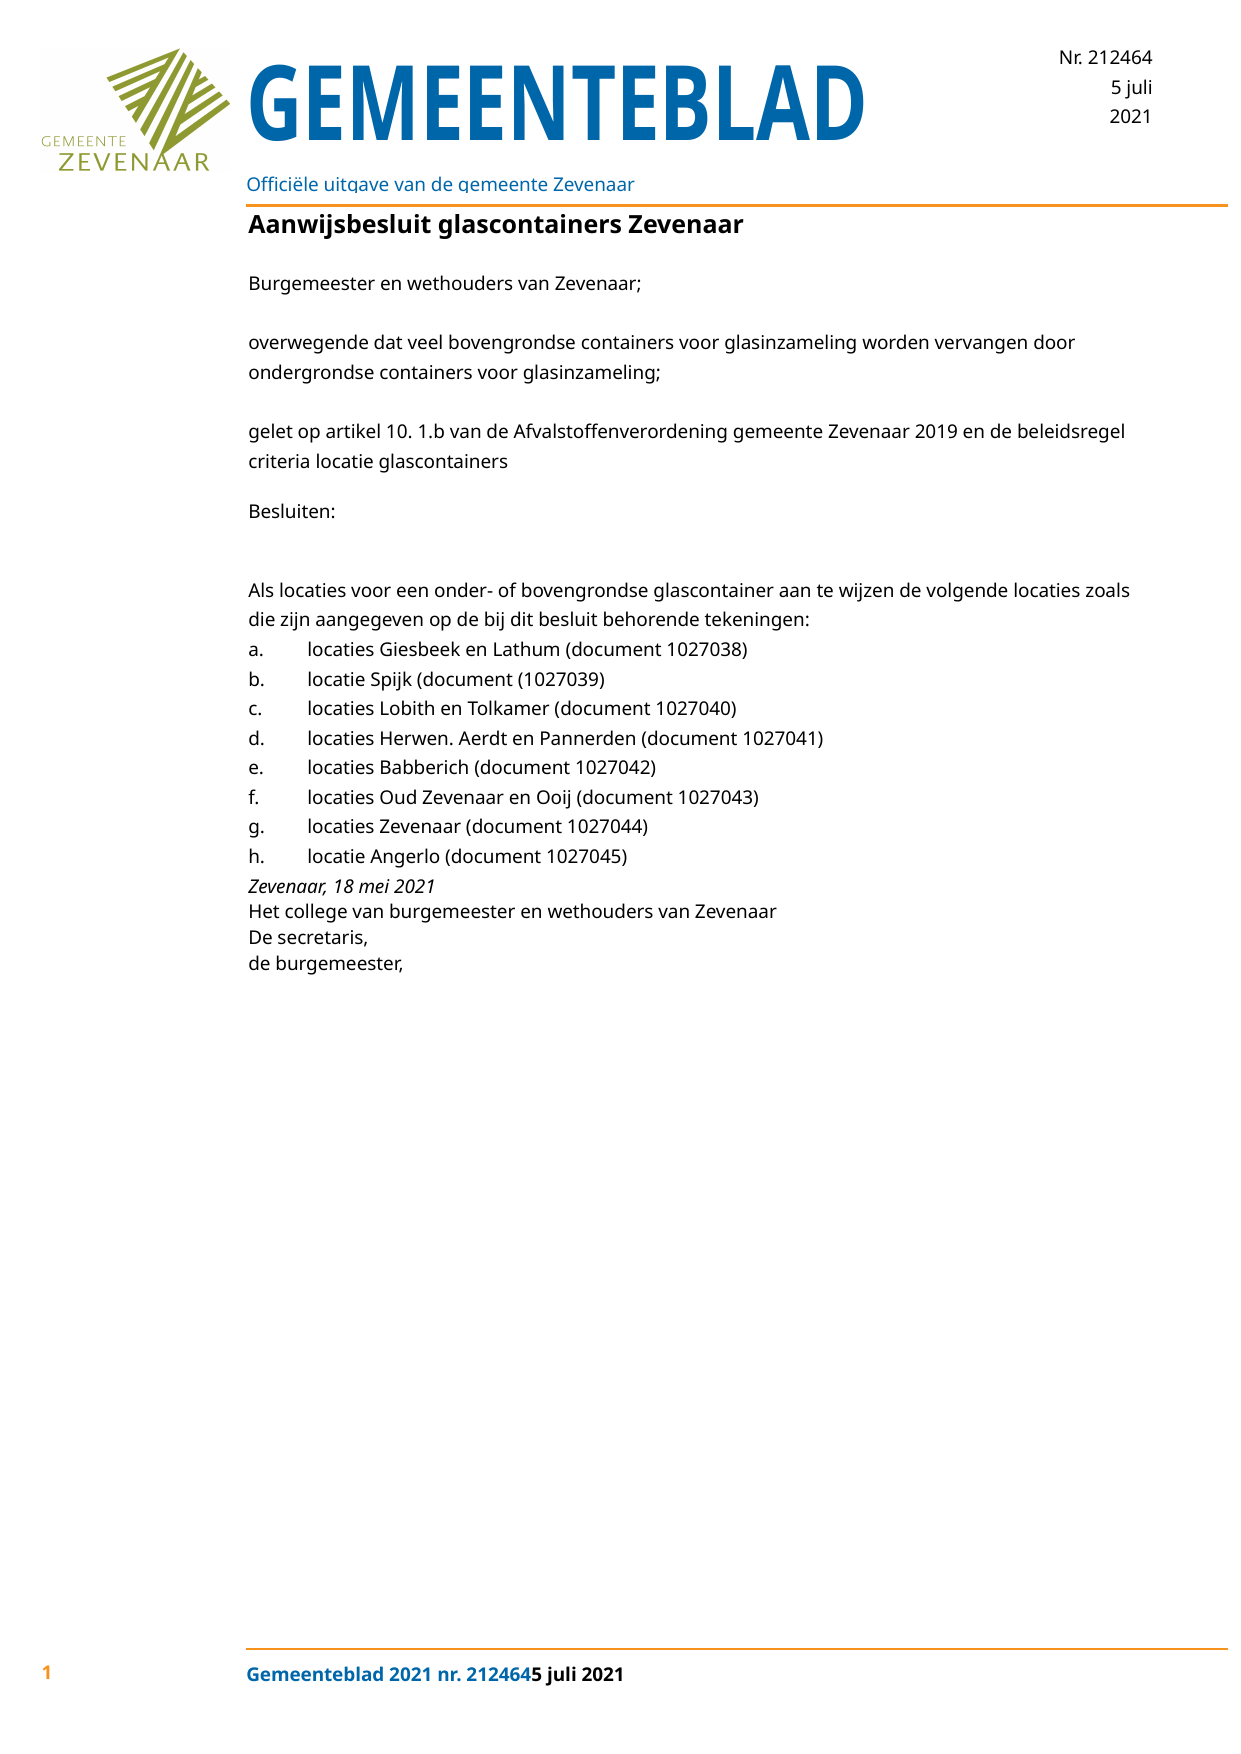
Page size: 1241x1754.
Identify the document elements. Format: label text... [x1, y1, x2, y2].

list locaties Herwen. Aerdt en Pannerden (document 1027041) [248, 725, 1152, 751]
list locatie Angerlo (document 1027045) [248, 843, 1152, 869]
text Burgemeester en wethouders van Zevenaar; [248, 270, 1152, 296]
text Besluiten: [248, 498, 1152, 524]
text overwegende dat veel bovengrondse containers voor glasinzameling worden vervangen door ondergrondse containers voor glasinzameling; [248, 329, 1152, 385]
text Als locaties voor een onder- of bovengrondse glascontainer aan te wijzen de volgende locaties zoals die zijn aangegeven op de bij dit besluit behorende tekeningen: [248, 577, 1152, 632]
text gelet op artikel 10. 1.b van de Afvalstoffenverordening gemeente Zevenaar 2019 en de beleidsregel criteria locatie glascontainers [248, 418, 1152, 473]
list locatie Spijk (document (1027039) [248, 666, 1152, 691]
list locaties Zevenaar (document 1027044) [248, 814, 1152, 839]
text de burgemeester, [248, 950, 1152, 976]
text Zevenaar, 18 mei 2021 [248, 873, 1152, 898]
list locaties Giesbeek en Lathum (document 1027038) [248, 636, 1152, 662]
list locaties Babberich (document 1027042) [248, 754, 1152, 780]
text Het college van burgemeester en wethouders van Zevenaar [248, 898, 1152, 924]
text Aanwijsbesluit glascontainers Zevenaar [248, 207, 1152, 241]
text De secretaris, [248, 924, 1152, 950]
list locaties Oud Zevenaar en Ooij (document 1027043) [248, 784, 1152, 810]
picture [41, 47, 231, 172]
list locaties Lobith en Tolkamer (document 1027040) [248, 695, 1152, 721]
